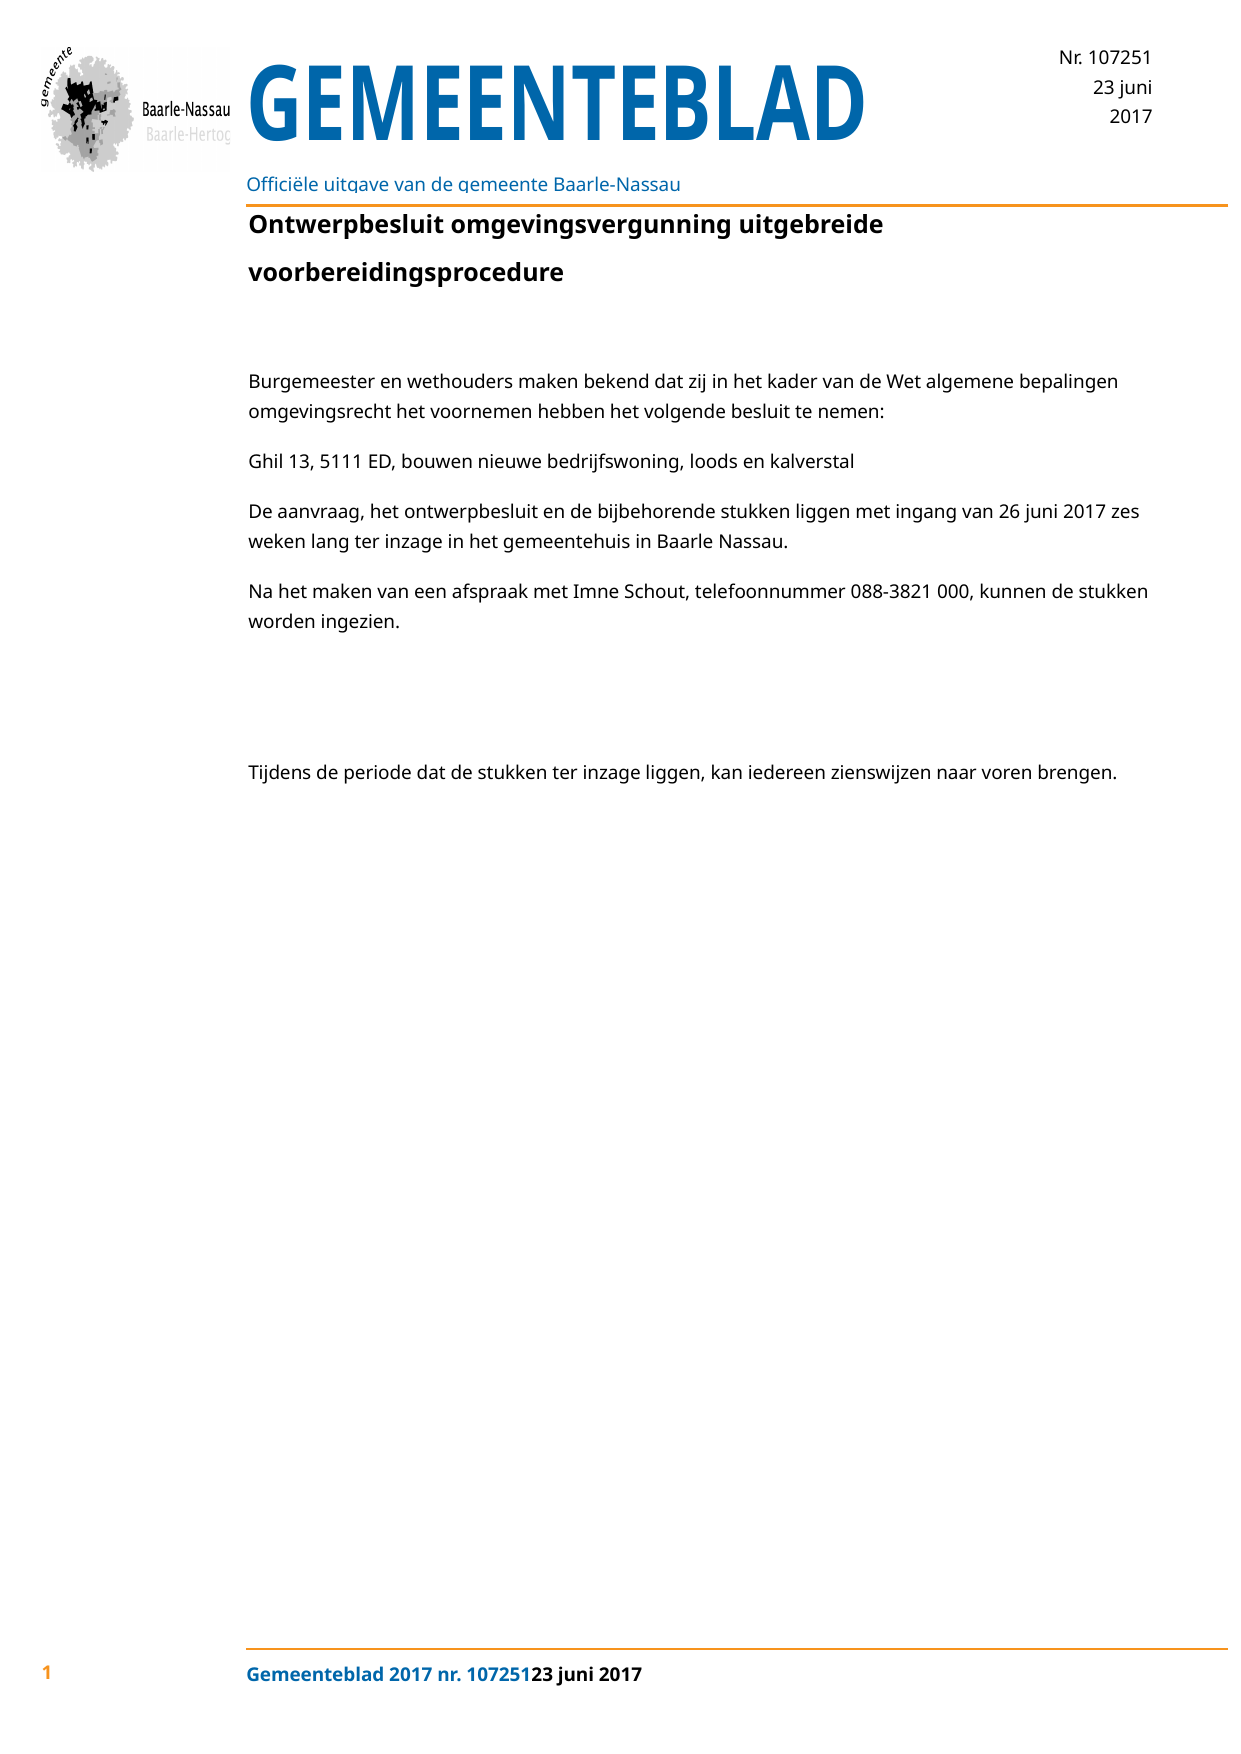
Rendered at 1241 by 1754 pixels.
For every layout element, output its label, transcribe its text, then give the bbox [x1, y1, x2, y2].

text Burgemeester en wethouders maken bekend dat zij in het kader van de Wet algemene bepalingen omgevingsrecht het voornemen hebben het volgende besluit te nemen: [248, 368, 1152, 424]
text Tijdens de periode dat de stukken ter inzage liggen, kan iedereen zienswijzen naar voren brengen. [248, 759, 1152, 785]
text Ghil 13, 5111 ED, bouwen nieuwe bedrijfswoning, loods en kalverstal [248, 448, 1152, 474]
text De aanvraag, het ontwerpbesluit en de bijbehorende stukken liggen met ingang van 26 juni 2017 zes weken lang ter inzage in het gemeentehuis in Baarle Nassau. [248, 499, 1152, 554]
text Ontwerpbesluit omgevingsvergunning uitgebreide voorbereidingsprocedure [248, 207, 1152, 288]
picture [41, 47, 231, 172]
text Na het maken van een afspraak met Imne Schout, telefoonnummer 088-3821 000, kunnen de stukken worden ingezien. [248, 579, 1152, 634]
